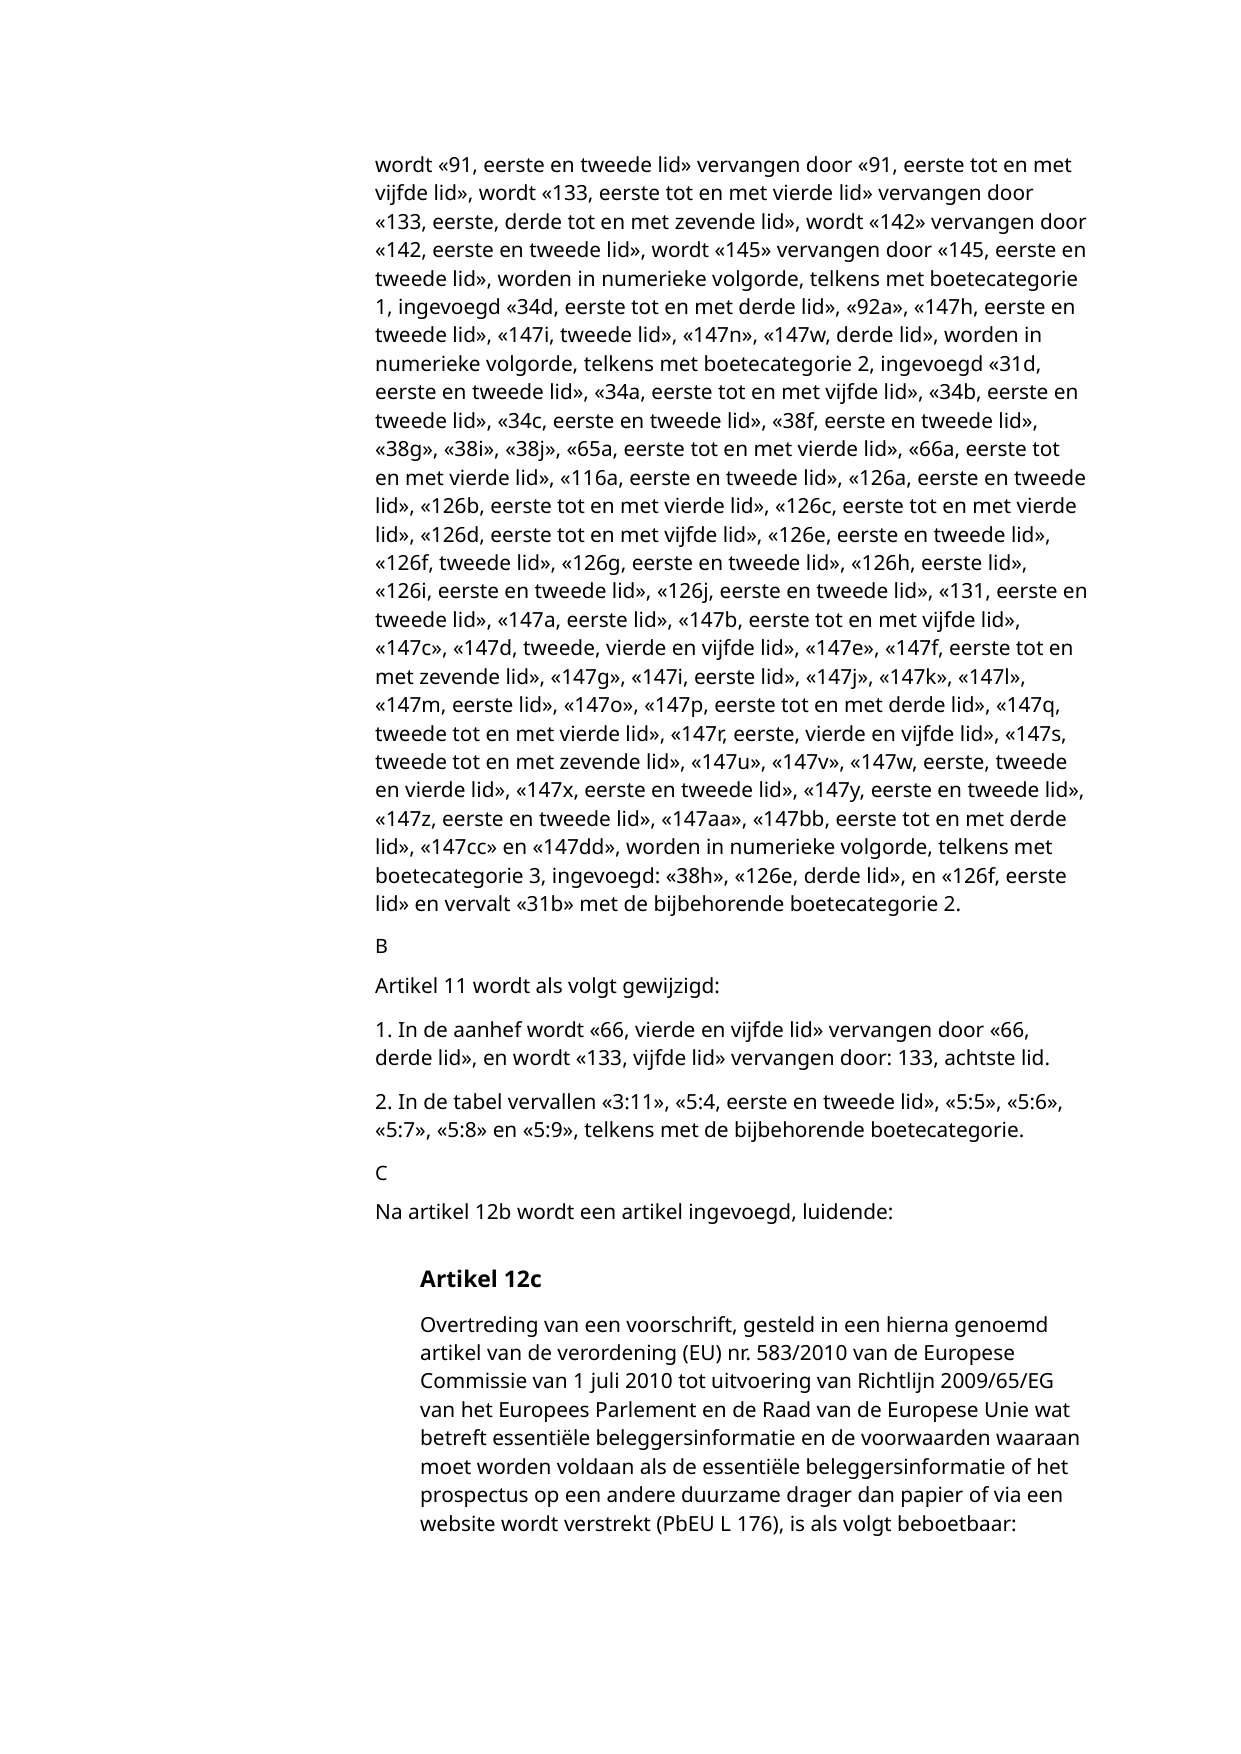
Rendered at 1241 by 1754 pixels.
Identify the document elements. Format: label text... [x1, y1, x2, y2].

text Overtreding van een voorschrift, gesteld in een hierna genoemd artikel van de verordening (EU) nr. 583/2010 van de Europese Commissie van 1 juli 2010 tot uitvoering van Richtlijn 2009/65/EG van het Europees Parlement en de Raad van de Europese Unie wat betreft essentiële beleggersinformatie en de voorwaarden waaraan moet worden voldaan als de essentiële beleggersinformatie of het prospectus op een andere duurzame drager dan papier of via een website wordt verstrekt (PbEU L 176), is als volgt beboetbaar: [420, 1310, 1090, 1537]
text B [375, 933, 1090, 960]
text Artikel 11 wordt als volgt gewijzigd: [375, 972, 1090, 1000]
text 1. In de aanhef wordt «66, vierde en vijfde lid» vervangen door «66, derde lid», en wordt «133, vijfde lid» vervangen door: 133, achtste lid. [375, 1015, 1090, 1072]
text wordt «91, eerste en tweede lid» vervangen door «91, eerste tot en met vijfde lid», wordt «133, eerste tot en met vierde lid» vervangen door «133, eerste, derde tot en met zevende lid», wordt «142» vervangen door «142, eerste en tweede lid», wordt «145» vervangen door «145, eerste en tweede lid», worden in numerieke volgorde, telkens met boetecategorie 1, ingevoegd «34d, eerste tot en met derde lid», «92a», «147h, eerste en tweede lid», «147i, tweede lid», «147n», «147w, derde lid», worden in numerieke volgorde, telkens met boetecategorie 2, ingevoegd «31d, eerste en tweede lid», «34a, eerste tot en met vijfde lid», «34b, eerste en tweede lid», «34c, eerste en tweede lid», «38f, eerste en tweede lid», «38g», «38i», «38j», «65a, eerste tot en met vierde lid», «66a, eerste tot en met vierde lid», «116a, eerste en tweede lid», «126a, eerste en tweede lid», «126b, eerste tot en met vierde lid», «126c, eerste tot en met vierde lid», «126d, eerste tot en met vijfde lid», «126e, eerste en tweede lid», «126f, tweede lid», «126g, eerste en tweede lid», «126h, eerste lid», «126i, eerste en tweede lid», «126j, eerste en tweede lid», «131, eerste en tweede lid», «147a, eerste lid», «147b, eerste tot en met vijfde lid», «147c», «147d, tweede, vierde en vijfde lid», «147e», «147f, eerste tot en met zevende lid», «147g», «147i, eerste lid», «147j», «147k», «147l», «147m, eerste lid», «147o», «147p, eerste tot en met derde lid», «147q, tweede tot en met vierde lid», «147r, eerste, vierde en vijfde lid», «147s, tweede tot en met zevende lid», «147u», «147v», «147w, eerste, tweede en vierde lid», «147x, eerste en tweede lid», «147y, eerste en tweede lid», «147z, eerste en tweede lid», «147aa», «147bb, eerste tot en met derde lid», «147cc» en «147dd», worden in numerieke volgorde, telkens met boetecategorie 3, ingevoegd: «38h», «126e, derde lid», en «126f, eerste lid» en vervalt «31b» met de bijbehorende boetecategorie 2. [375, 150, 1090, 918]
text 2. In de tabel vervallen «3:11», «5:4, eerste en tweede lid», «5:5», «5:6», «5:7», «5:8» en «5:9», telkens met de bijbehorende boetecategorie. [375, 1087, 1090, 1144]
text Na artikel 12b wordt een artikel ingevoegd, luidende: [375, 1197, 1090, 1226]
subtitle Artikel 12c [420, 1263, 1090, 1295]
text C [375, 1159, 1090, 1186]
